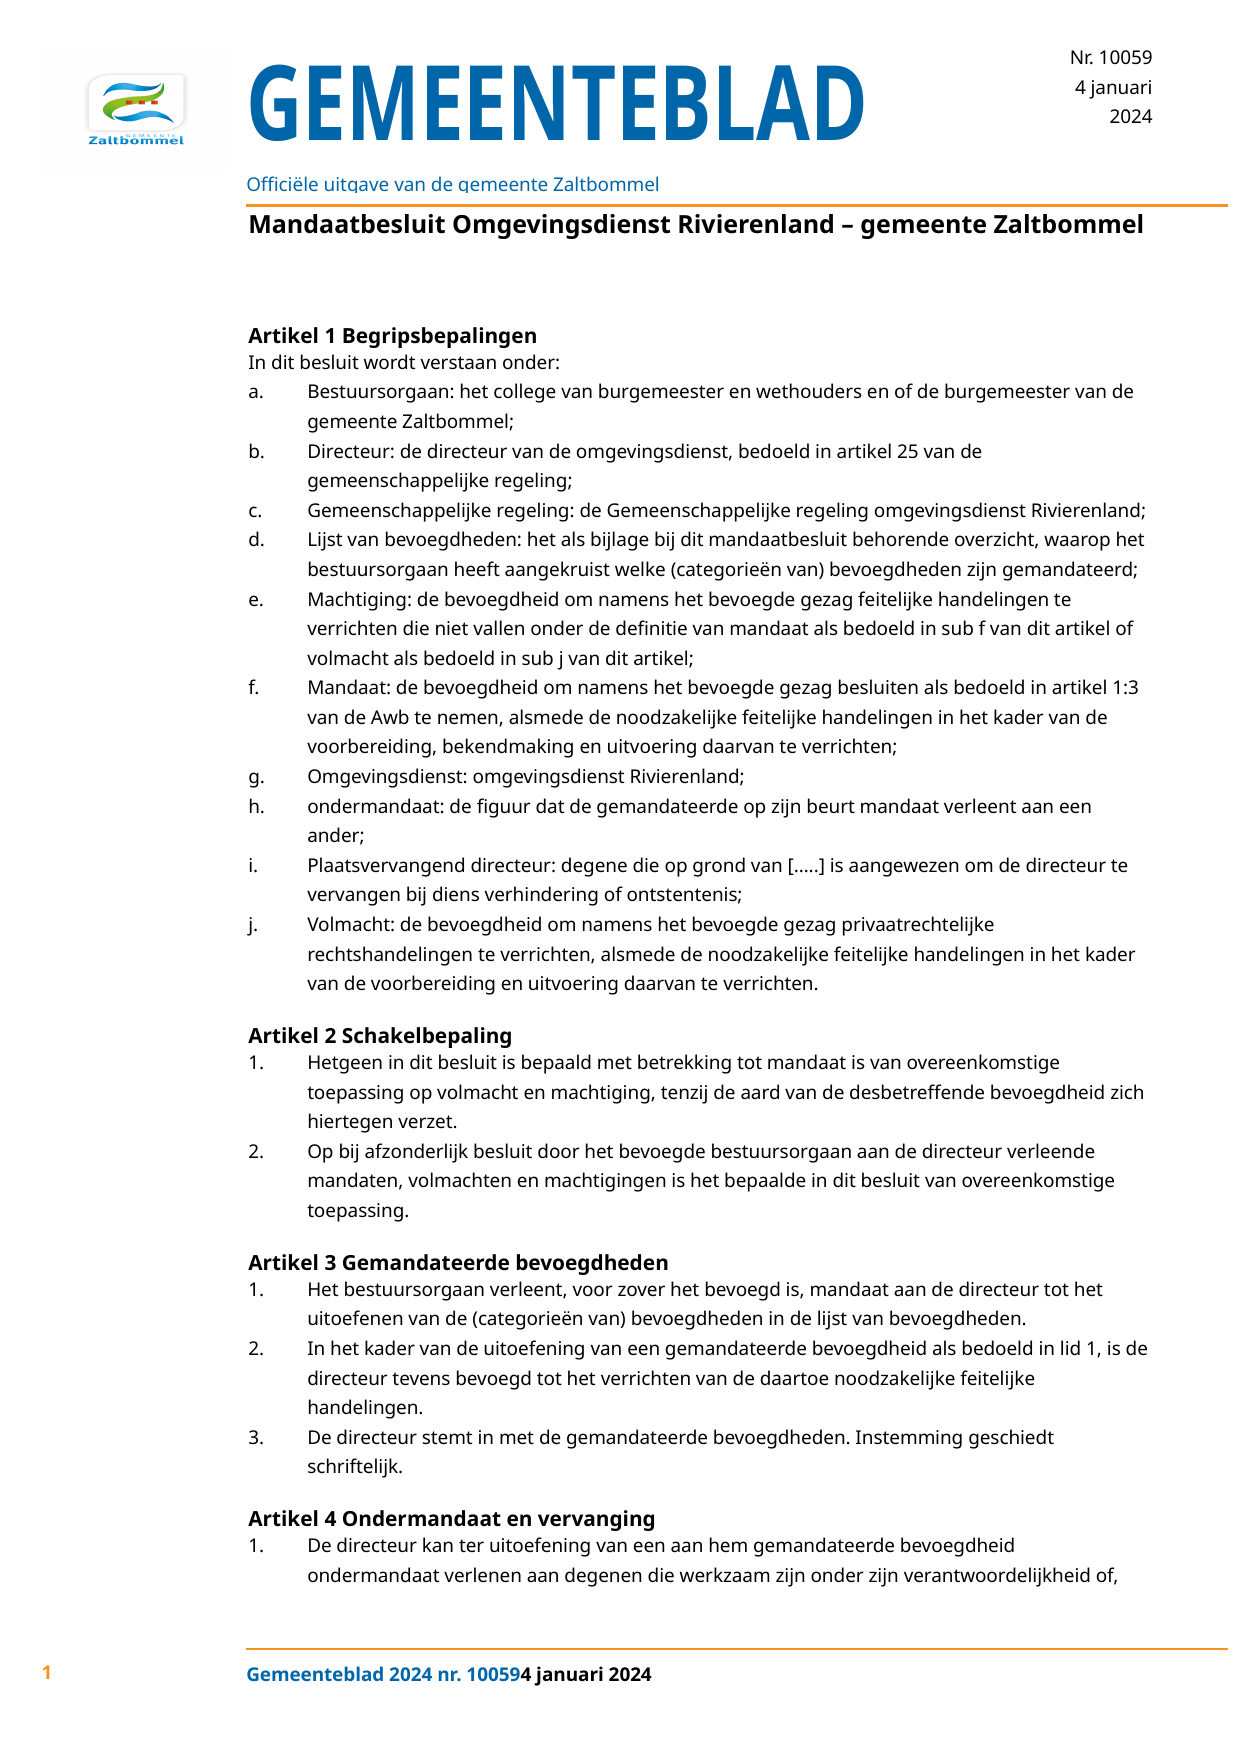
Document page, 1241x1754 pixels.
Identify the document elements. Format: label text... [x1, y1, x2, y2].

list Het bestuursorgaan verleent, voor zover het bevoegd is, mandaat aan de directeur tot het uitoefenen van de (categorieën van) bevoegdheden in de lijst van bevoegdheden. [248, 1276, 1152, 1331]
text Mandaatbesluit Omgevingsdienst Rivierenland – gemeente Zaltbommel [248, 207, 1152, 241]
list De directeur stemt in met de gemandateerde bevoegdheden. Instemming geschiedt schriftelijk. [248, 1424, 1152, 1479]
picture [41, 47, 231, 172]
text Artikel 4 Ondermandaat en vervanging [248, 1504, 1152, 1532]
list Plaatsvervangend directeur: degene die op grond van […..] is aangewezen om de directeur te vervangen bij diens verhindering of ontstentenis; [248, 852, 1152, 907]
text Artikel 1 Begripsbepalingen [248, 321, 1152, 349]
list Lijst van bevoegdheden: het als bijlage bij dit mandaatbesluit behorende overzicht, waarop het bestuursorgaan heeft aangekruist welke (categorieën van) bevoegdheden zijn gemandateerd; [248, 527, 1152, 582]
list Bestuursorgaan: het college van burgemeester en wethouders en of de burgemeester van de gemeente Zaltbommel; [248, 379, 1152, 434]
list Directeur: de directeur van de omgevingsdienst, bedoeld in artikel 25 van de gemeenschappelijke regeling; [248, 438, 1152, 493]
list Op bij afzonderlijk besluit door het bevoegde bestuursorgaan aan de directeur verleende mandaten, volmachten en machtigingen is het bepaalde in dit besluit van overeenkomstige toepassing. [248, 1138, 1152, 1223]
list Omgevingsdienst: omgevingsdienst Rivierenland; [248, 763, 1152, 789]
text Artikel 2 Schakelbepaling [248, 1021, 1152, 1049]
text In dit besluit wordt verstaan onder: [248, 349, 1152, 375]
list De directeur kan ter uitoefening van een aan hem gemandateerde bevoegdheid ondermandaat verlenen aan degenen die werkzaam zijn onder zijn verantwoordelijkheid of, [248, 1532, 1152, 1588]
list Volmacht: de bevoegdheid om namens het bevoegde gezag privaatrechtelijke rechtshandelingen te verrichten, alsmede de noodzakelijke feitelijke handelingen in het kader van de voorbereiding en uitvoering daarvan te verrichten. [248, 911, 1152, 996]
list Gemeenschappelijke regeling: de Gemeenschappelijke regeling omgevingsdienst Rivierenland; [248, 497, 1152, 523]
list Hetgeen in dit besluit is bepaald met betrekking tot mandaat is van overeenkomstige toepassing op volmacht en machtiging, tenzij de aard van de desbetreffende bevoegdheid zich hiertegen verzet. [248, 1049, 1152, 1134]
text Artikel 3 Gemandateerde bevoegdheden [248, 1248, 1152, 1276]
list Machtiging: de bevoegdheid om namens het bevoegde gezag feitelijke handelingen te verrichten die niet vallen onder de definitie van mandaat als bedoeld in sub f van dit artikel of volmacht als bedoeld in sub j van dit artikel; [248, 586, 1152, 671]
list In het kader van de uitoefening van een gemandateerde bevoegdheid als bedoeld in lid 1, is de directeur tevens bevoegd tot het verrichten van de daartoe noodzakelijke feitelijke handelingen. [248, 1335, 1152, 1420]
list Mandaat: de bevoegdheid om namens het bevoegde gezag besluiten als bedoeld in artikel 1:3 van de Awb te nemen, alsmede de noodzakelijke feitelijke handelingen in het kader van de voorbereiding, bekendmaking en uitvoering daarvan te verrichten; [248, 674, 1152, 759]
list ondermandaat: de figuur dat de gemandateerde op zijn beurt mandaat verleent aan een ander; [248, 793, 1152, 848]
